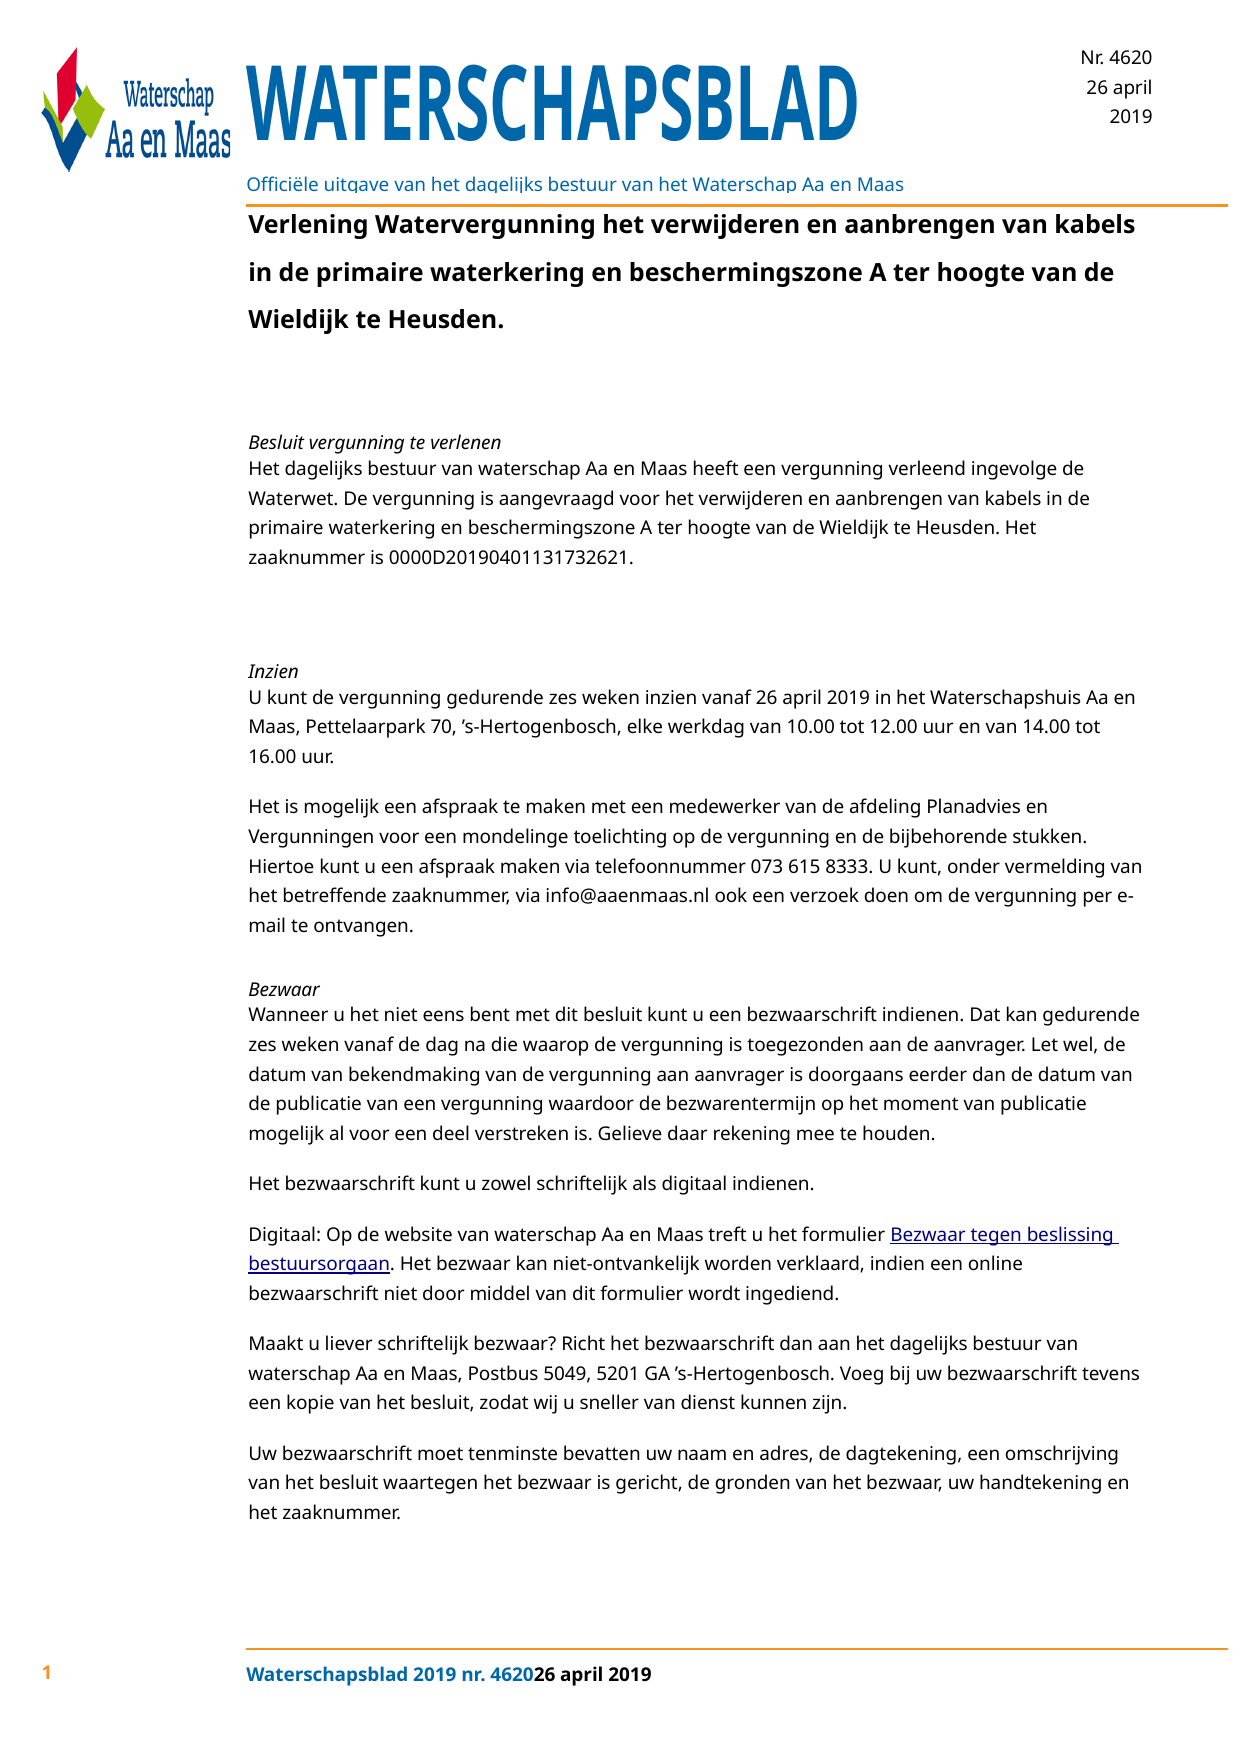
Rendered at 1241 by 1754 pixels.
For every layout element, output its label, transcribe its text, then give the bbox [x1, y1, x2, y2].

text Digitaal: Op de website van waterschap Aa en Maas treft u het formulier Bezwaar tegen beslissing bestuursorgaan. Het bezwaar kan niet-ontvankelijk worden verklaard, indien een online bezwaarschrift niet door middel van dit formulier wordt ingediend. [248, 1221, 1152, 1306]
text Wanneer u het niet eens bent met dit besluit kunt u een bezwaarschrift indienen. Dat kan gedurende zes weken vanaf de dag na die waarop de vergunning is toegezonden aan de aanvrager. Let wel, de datum van bekendmaking van de vergunning aan aanvrager is doorgaans eerder dan de datum van de publicatie van een vergunning waardoor de bezwarentermijn op het moment van publicatie mogelijk al voor een deel verstreken is. Gelieve daar rekening mee te houden. [248, 1002, 1152, 1146]
text Het bezwaarschrift kunt u zowel schriftelijk als digitaal indienen. [248, 1170, 1152, 1196]
text Inzien [248, 658, 1152, 684]
text Bezwaar [248, 976, 1152, 1002]
text Het dagelijks bestuur van waterschap Aa en Maas heeft een vergunning verleend ingevolge de Waterwet. De vergunning is aangevraagd voor het verwijderen en aanbrengen van kabels in de primaire waterkering en beschermingszone A ter hoogte van de Wieldijk te Heusden. Het zaaknummer is 0000D20190401131732621. [248, 455, 1152, 570]
picture [41, 47, 231, 172]
text Uw bezwaarschrift moet tenminste bevatten uw naam en adres, de dagtekening, een omschrijving van het besluit waartegen het bezwaar is gericht, de gronden van het bezwaar, uw handtekening en het zaaknummer. [248, 1440, 1152, 1525]
text Maakt u liever schriftelijk bezwaar? Richt het bezwaarschrift dan aan het dagelijks bestuur van waterschap Aa en Maas, Postbus 5049, 5201 GA ’s-Hertogenbosch. Voeg bij uw bezwaarschrift tevens een kopie van het besluit, zodat wij u sneller van dienst kunnen zijn. [248, 1330, 1152, 1415]
text Verlening Watervergunning het verwijderen en aanbrengen van kabels in de primaire waterkering en beschermingszone A ter hoogte van de Wieldijk te Heusden. [248, 207, 1152, 336]
text U kunt de vergunning gedurende zes weken inzien vanaf 26 april 2019 in het Waterschapshuis Aa en Maas, Pettelaarpark 70, ’s-Hertogenbosch, elke werkdag van 10.00 tot 12.00 uur en van 14.00 tot 16.00 uur. [248, 684, 1152, 769]
text Het is mogelijk een afspraak te maken met een medewerker van de afdeling Planadvies en Vergunningen voor een mondelinge toelichting op de vergunning en de bijbehorende stukken. Hiertoe kunt u een afspraak maken via telefoonnummer 073 615 8333. U kunt, onder vermelding van het betreffende zaaknummer, via info@aaenmaas.nl ook een verzoek doen om de vergunning per e-mail te ontvangen. [248, 794, 1152, 938]
text Besluit vergunning te verlenen [248, 429, 1152, 455]
